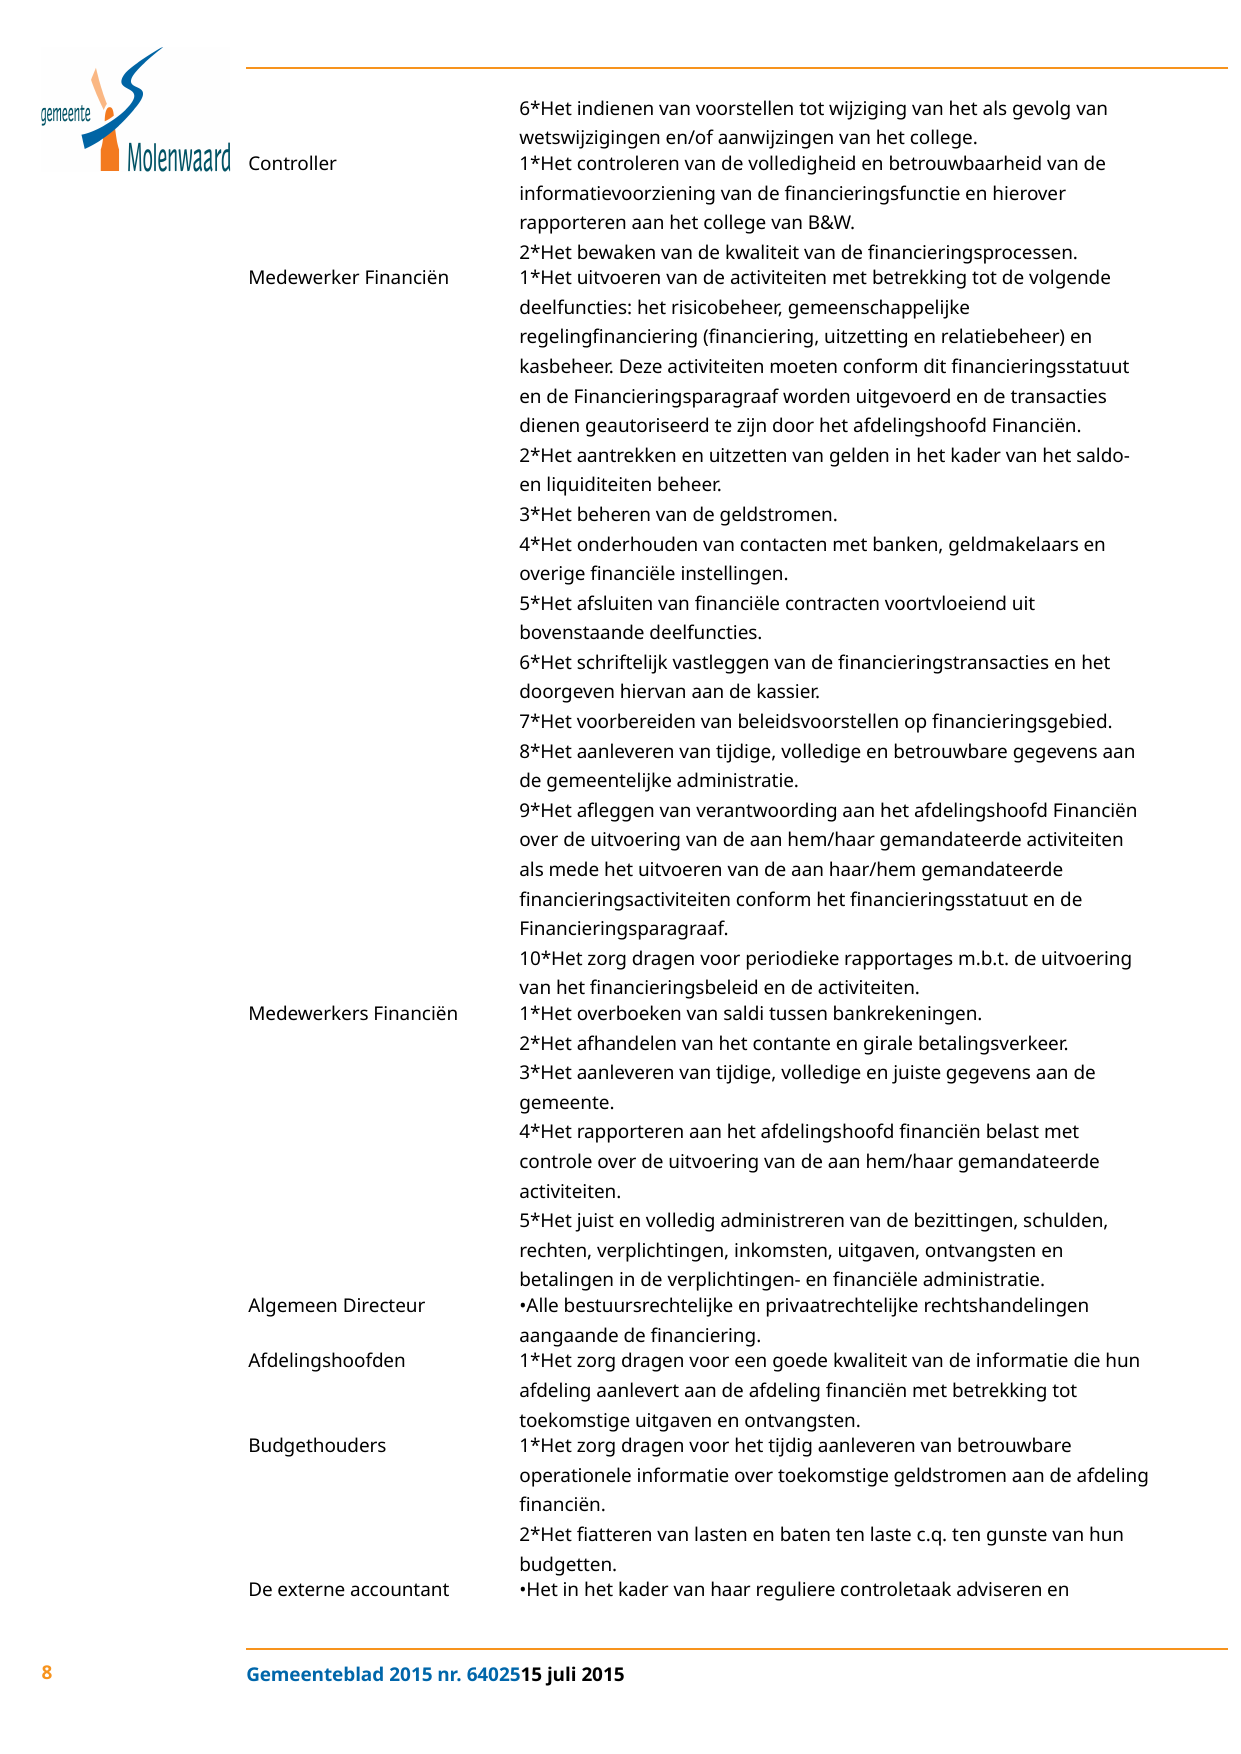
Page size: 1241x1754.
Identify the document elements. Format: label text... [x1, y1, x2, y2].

table_cell Medewerker Financiën [248, 265, 519, 1000]
table_cell 1*Het overboeken van saldi tussen bankrekeningen. 2*Het afhandelen van het contante en girale betalingsverkeer. 3*Het aanleveren van tijdige, volledige en juiste gegevens aan de gemeente. 4*Het rapporteren aan het afdelingshoofd financiën belast met controle over de uitvoering van de aan hem/haar gemandateerde activiteiten. 5*Het juist en volledig administreren van de bezittingen, schulden, rechten, verplichtingen, inkomsten, uitgaven, ontvangsten en betalingen in de verplichtingen- en financiële administratie. [519, 1000, 1152, 1292]
table_cell 1*Het controleren van de volledigheid en betrouwbaarheid van de informatievoorziening van de financieringsfunctie en hierover rapporteren aan het college van B&W. 2*Het bewaken van de kwaliteit van de financieringsprocessen. [519, 150, 1152, 264]
table_cell Afdelingshoofden [248, 1348, 519, 1432]
table_cell 1*Het zorg dragen voor een goede kwaliteit van de informatie die hun afdeling aanlevert aan de afdeling financiën met betrekking tot toekomstige uitgaven en ontvangsten. [519, 1348, 1152, 1432]
table_cell Medewerkers Financiën [248, 1000, 519, 1292]
table_cell De externe accountant [248, 1577, 519, 1602]
table_cell [248, 95, 519, 150]
table_cell Algemeen Directeur [248, 1292, 519, 1348]
picture [41, 47, 231, 172]
table_cell •Alle bestuursrechtelijke en privaatrechtelijke rechtshandelingen aangaande de financiering. [519, 1292, 1152, 1348]
table_cell 1*Het uitvoeren van de activiteiten met betrekking tot de volgende deelfuncties: het risicobeheer, gemeenschappelijke regelingfinanciering (financiering, uitzetting en relatiebeheer) en kasbeheer. Deze activiteiten moeten conform dit financieringsstatuut en de Financieringsparagraaf worden uitgevoerd en de transacties dienen geautoriseerd te zijn door het afdelingshoofd Financiën. 2*Het aantrekken en uitzetten van gelden in het kader van het saldo- en liquiditeiten beheer. 3*Het beheren van de geldstromen. 4*Het onderhouden van contacten met banken, geldmakelaars en overige financiële instellingen. 5*Het afsluiten van financiële contracten voortvloeiend uit bovenstaande deelfuncties. 6*Het schriftelijk vastleggen van de financieringstransacties en het doorgeven hiervan aan de kassier. 7*Het voorbereiden van beleidsvoorstellen op financieringsgebied. 8*Het aanleveren van tijdige, volledige en betrouwbare gegevens aan de gemeentelijke administratie. 9*Het afleggen van verantwoording aan het afdelingshoofd Financiën over de uitvoering van de aan hem/haar gemandateerde activiteiten als mede het uitvoeren van de aan haar/hem gemandateerde financieringsactiviteiten conform het financieringsstatuut en de Financieringsparagraaf. 10*Het zorg dragen voor periodieke rapportages m.b.t. de uitvoering van het financieringsbeleid en de activiteiten. [519, 265, 1152, 1000]
table_cell 1*Het zorg dragen voor het tijdig aanleveren van betrouwbare operationele informatie over toekomstige geldstromen aan de afdeling financiën. 2*Het fiatteren van lasten en baten ten laste c.q. ten gunste van hun budgetten. [519, 1433, 1152, 1577]
table_cell Budgethouders [248, 1433, 519, 1577]
table_cell 6*Het indienen van voorstellen tot wijziging van het als gevolg van wetswijzigingen en/of aanwijzingen van het college. [519, 95, 1152, 150]
table_cell •Het in het kader van haar reguliere controletaak adviseren en [519, 1577, 1152, 1602]
table_cell Controller [248, 150, 519, 264]
